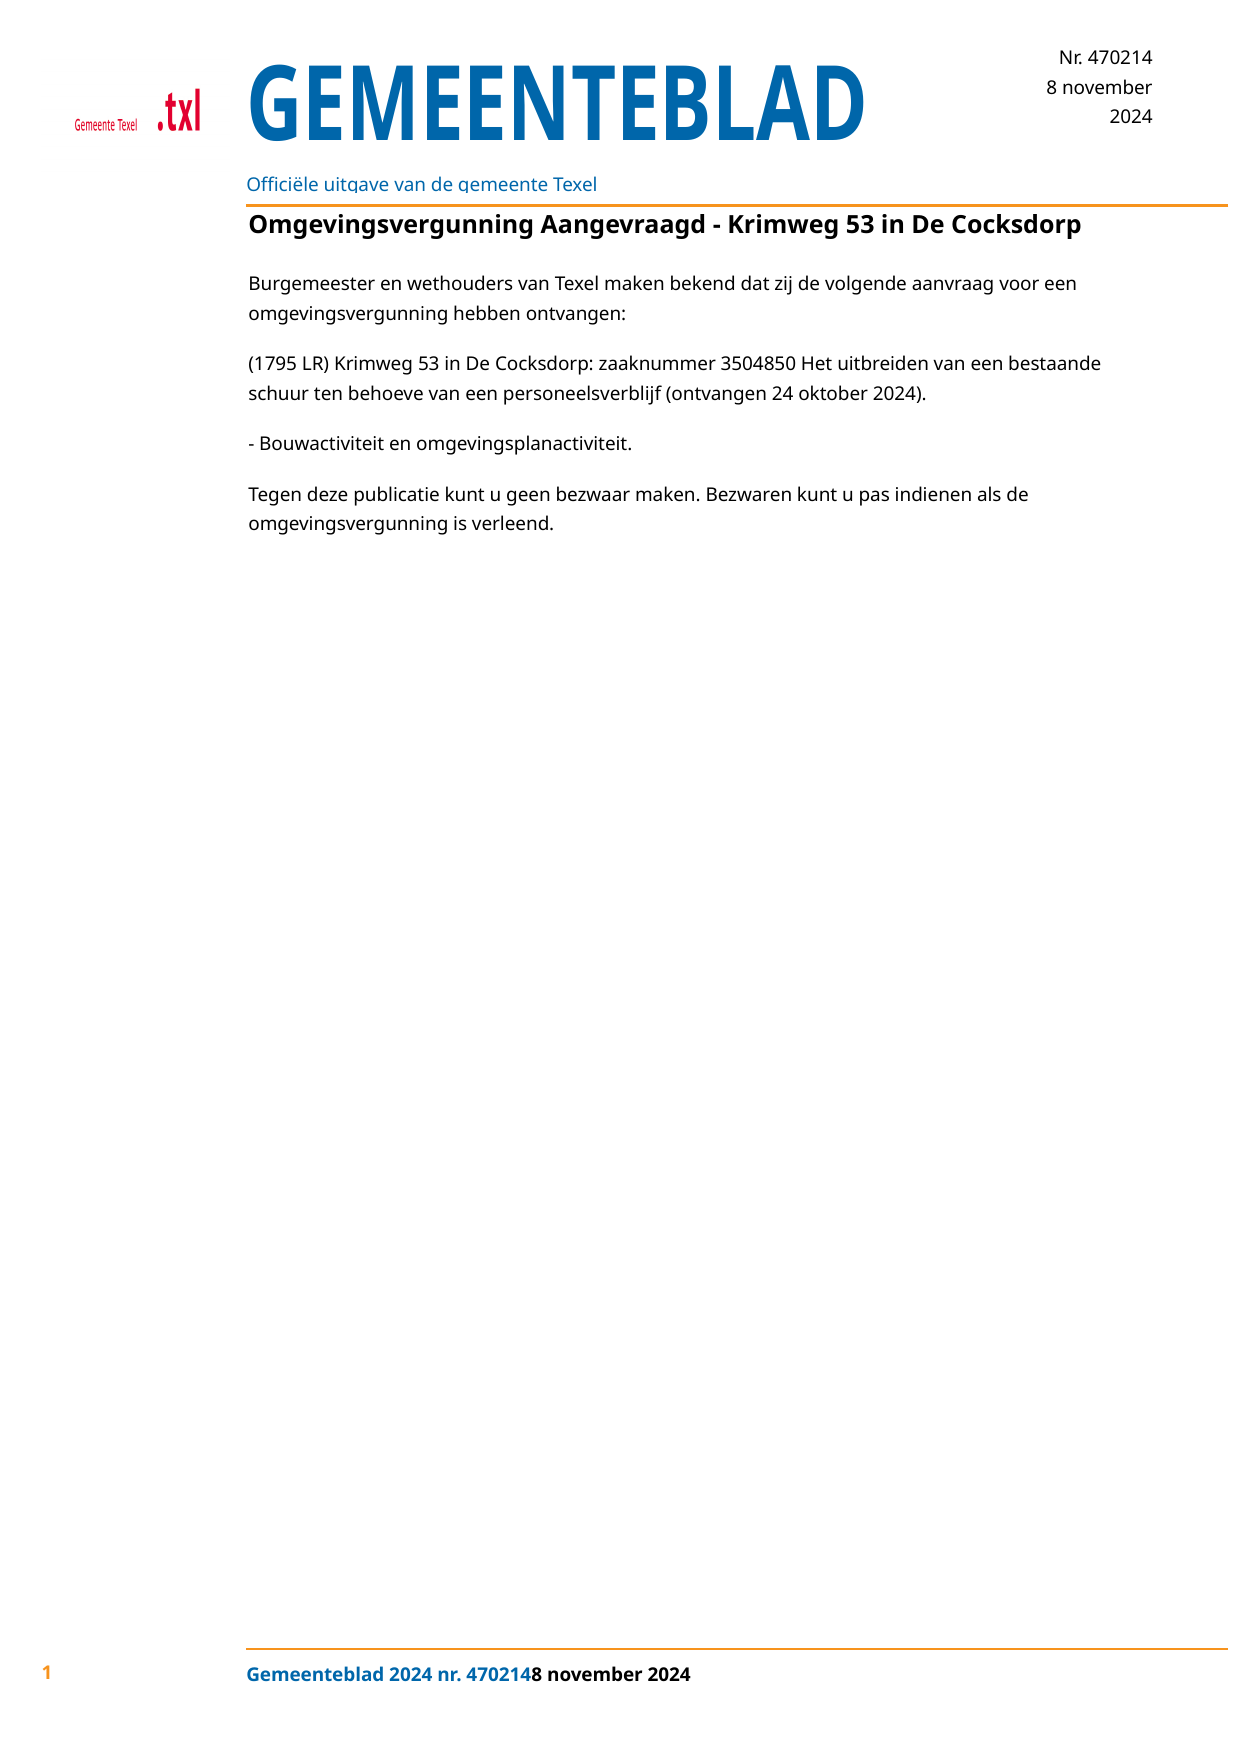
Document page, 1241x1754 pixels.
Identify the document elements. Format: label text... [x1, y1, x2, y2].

text (1795 LR) Krimweg 53 in De Cocksdorp: zaaknummer 3504850 Het uitbreiden van een bestaande schuur ten behoeve van een personeelsverblijf (ontvangen 24 oktober 2024). [248, 350, 1152, 406]
picture [41, 47, 231, 172]
text Burgemeester en wethouders van Texel maken bekend dat zij de volgende aanvraag voor een omgevingsvergunning hebben ontvangen: [248, 270, 1152, 326]
text Omgevingsvergunning Aangevraagd - Krimweg 53 in De Cocksdorp [248, 207, 1152, 241]
text - Bouwactiviteit en omgevingsplanactiviteit. [248, 430, 1152, 456]
text Tegen deze publicatie kunt u geen bezwaar maken. Bezwaren kunt u pas indienen als de omgevingsvergunning is verleend. [248, 481, 1152, 536]
